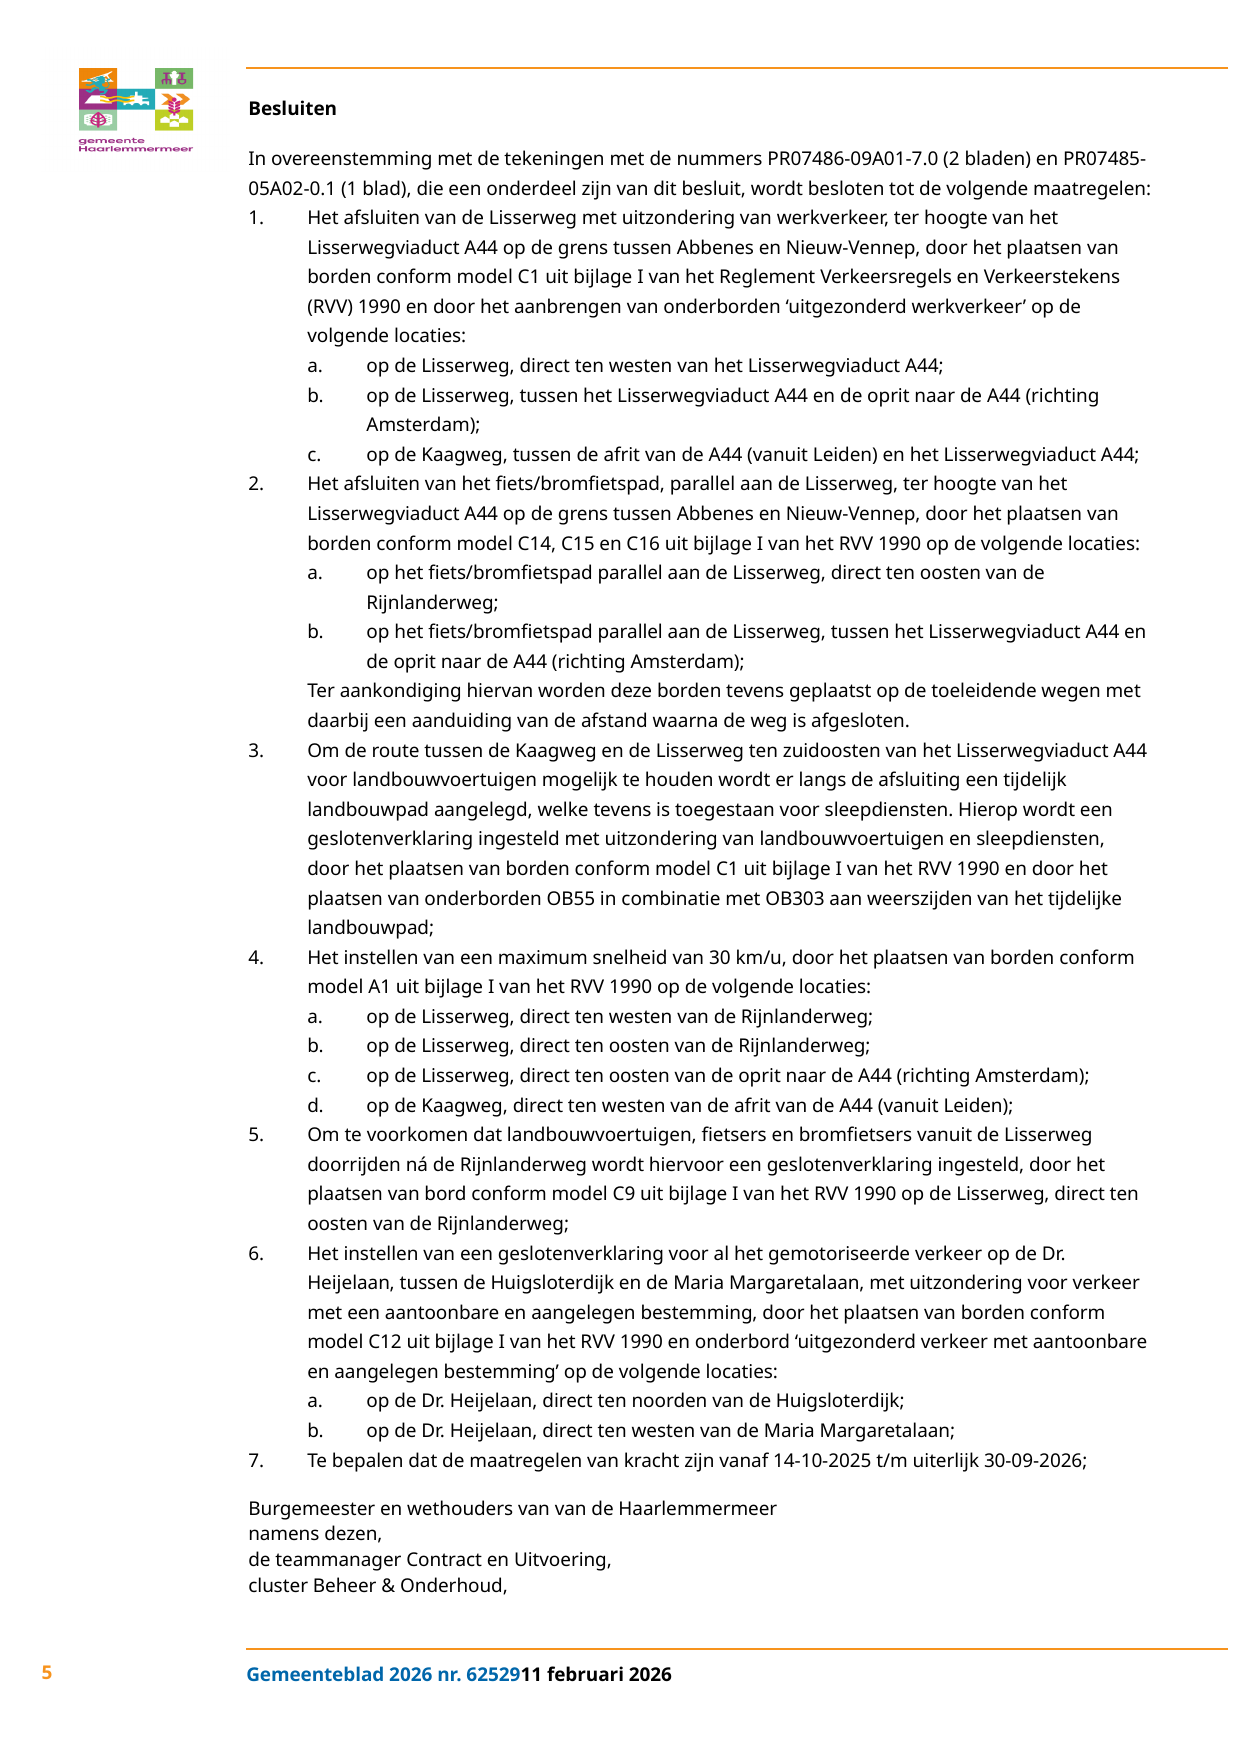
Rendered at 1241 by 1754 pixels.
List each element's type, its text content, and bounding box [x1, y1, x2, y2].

text Besluiten [248, 95, 1152, 121]
list Te bepalen dat de maatregelen van kracht zijn vanaf 14-10-2025 t/m uiterlijk 30-09-2026; [248, 1447, 1152, 1473]
list Om de route tussen de Kaagweg en de Lisserweg ten zuidoosten van het Lisserwegviaduct A44 voor landbouwvoertuigen mogelijk te houden wordt er langs de afsluiting een tijdelijk landbouwpad aangelegd, welke tevens is toegestaan voor sleepdiensten. Hierop wordt een geslotenverklaring ingesteld met uitzondering van landbouwvoertuigen en sleepdiensten, door het plaatsen van borden conform model C1 uit bijlage I van het RVV 1990 en door het plaatsen van onderborden OB55 in combinatie met OB303 aan weerszijden van het tijdelijke landbouwpad; [248, 737, 1152, 940]
list Het instellen van een geslotenverklaring voor al het gemotoriseerde verkeer op de Dr. Heijelaan, tussen de Huigsloterdijk en de Maria Margaretalaan, met uitzondering voor verkeer met een aantoonbare en aangelegen bestemming, door het plaatsen van borden conform model C12 uit bijlage I van het RVV 1990 en onderbord ‘uitgezonderd verkeer met aantoonbare en aangelegen bestemming’ op de volgende locaties: [248, 1240, 1152, 1384]
list op de Lisserweg, tussen het Lisserwegviaduct A44 en de oprit naar de A44 (richting Amsterdam); [307, 382, 1152, 437]
list Om te voorkomen dat landbouwvoertuigen, fietsers en bromfietsers vanuit de Lisserweg doorrijden ná de Rijnlanderweg wordt hiervoor een geslotenverklaring ingesteld, door het plaatsen van bord conform model C9 uit bijlage I van het RVV 1990 op de Lisserweg, direct ten oosten van de Rijnlanderweg; [248, 1121, 1152, 1236]
list op de Lisserweg, direct ten oosten van de oprit naar de A44 (richting Amsterdam); [307, 1062, 1152, 1088]
picture [41, 47, 231, 172]
list op de Lisserweg, direct ten oosten van de Rijnlanderweg; [307, 1033, 1152, 1058]
list Het instellen van een maximum snelheid van 30 km/u, door het plaatsen van borden conform model A1 uit bijlage I van het RVV 1990 op de volgende locaties: [248, 944, 1152, 999]
list op de Dr. Heijelaan, direct ten noorden van de Huigsloterdijk; [307, 1388, 1152, 1413]
list Ter aankondiging hiervan worden deze borden tevens geplaatst op de toeleidende wegen met daarbij een aanduiding van de afstand waarna de weg is afgesloten. [248, 678, 1152, 733]
list Het afsluiten van het fiets/bromfietspad, parallel aan de Lisserweg, ter hoogte van het Lisserwegviaduct A44 op de grens tussen Abbenes en Nieuw-Vennep, door het plaatsen van borden conform model C14, C15 en C16 uit bijlage I van het RVV 1990 op de volgende locaties: [248, 471, 1152, 556]
text In overeenstemming met de tekeningen met de nummers PR07486-09A01-7.0 (2 bladen) en PR07485-05A02-0.1 (1 blad), die een onderdeel zijn van dit besluit, wordt besloten tot de volgende maatregelen: [248, 145, 1152, 201]
text cluster Beheer & Onderhoud, [248, 1572, 1152, 1598]
list op de Lisserweg, direct ten westen van de Rijnlanderweg; [307, 1003, 1152, 1029]
list op de Kaagweg, direct ten westen van de afrit van de A44 (vanuit Leiden); [307, 1092, 1152, 1118]
list op de Lisserweg, direct ten westen van het Lisserwegviaduct A44; [307, 352, 1152, 378]
list op het fiets/bromfietspad parallel aan de Lisserweg, direct ten oosten van de Rijnlanderweg; [307, 559, 1152, 615]
list op de Kaagweg, tussen de afrit van de A44 (vanuit Leiden) en het Lisserwegviaduct A44; [307, 441, 1152, 467]
text namens dezen, [248, 1520, 1152, 1546]
text de teammanager Contract en Uitvoering, [248, 1546, 1152, 1572]
list op de Dr. Heijelaan, direct ten westen van de Maria Margaretalaan; [307, 1417, 1152, 1443]
list Het afsluiten van de Lisserweg met uitzondering van werkverkeer, ter hoogte van het Lisserwegviaduct A44 op de grens tussen Abbenes en Nieuw-Vennep, door het plaatsen van borden conform model C1 uit bijlage I van het Reglement Verkeersregels en Verkeerstekens (RVV) 1990 en door het aanbrengen van onderborden ‘uitgezonderd werkverkeer’ op de volgende locaties: [248, 204, 1152, 348]
text Burgemeester en wethouders van van de Haarlemmermeer [248, 1495, 1152, 1520]
list op het fiets/bromfietspad parallel aan de Lisserweg, tussen het Lisserwegviaduct A44 en de oprit naar de A44 (richting Amsterdam); [307, 618, 1152, 674]
